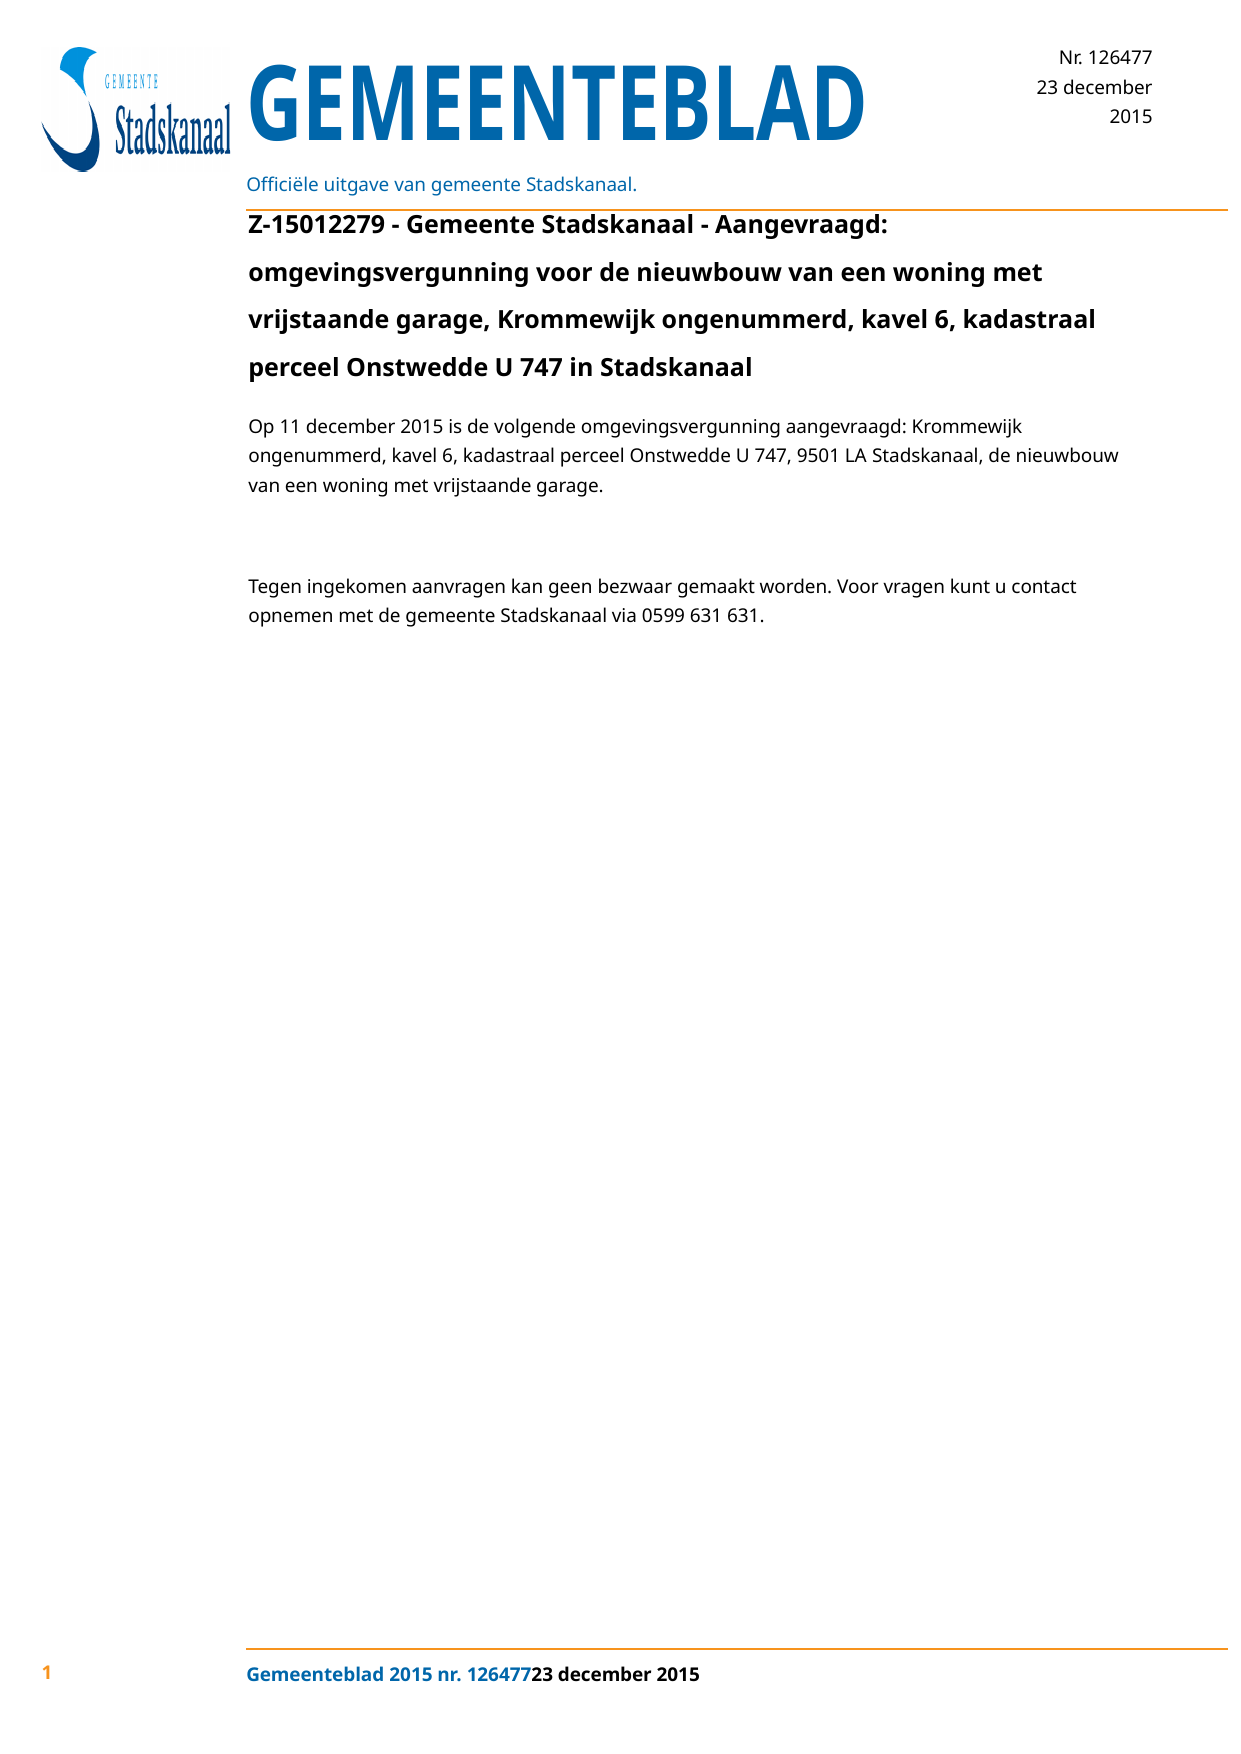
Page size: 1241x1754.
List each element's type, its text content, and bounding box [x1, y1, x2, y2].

text Z-15012279 - Gemeente Stadskanaal - Aangevraagd: omgevingsvergunning voor de nieuwbouw van een woning met vrijstaande garage, Krommewijk ongenummerd, kavel 6, kadastraal perceel Onstwedde U 747 in Stadskanaal [248, 211, 1152, 384]
picture [41, 47, 231, 172]
text Tegen ingekomen aanvragen kan geen bezwaar gemaakt worden. Voor vragen kunt u contact opnemen met de gemeente Stadskanaal via 0599 631 631. [248, 573, 1152, 628]
text Op 11 december 2015 is de volgende omgevingsvergunning aangevraagd: Krommewijk ongenummerd, kavel 6, kadastraal perceel Onstwedde U 747, 9501 LA Stadskanaal, de nieuwbouw van een woning met vrijstaande garage. [248, 413, 1152, 498]
